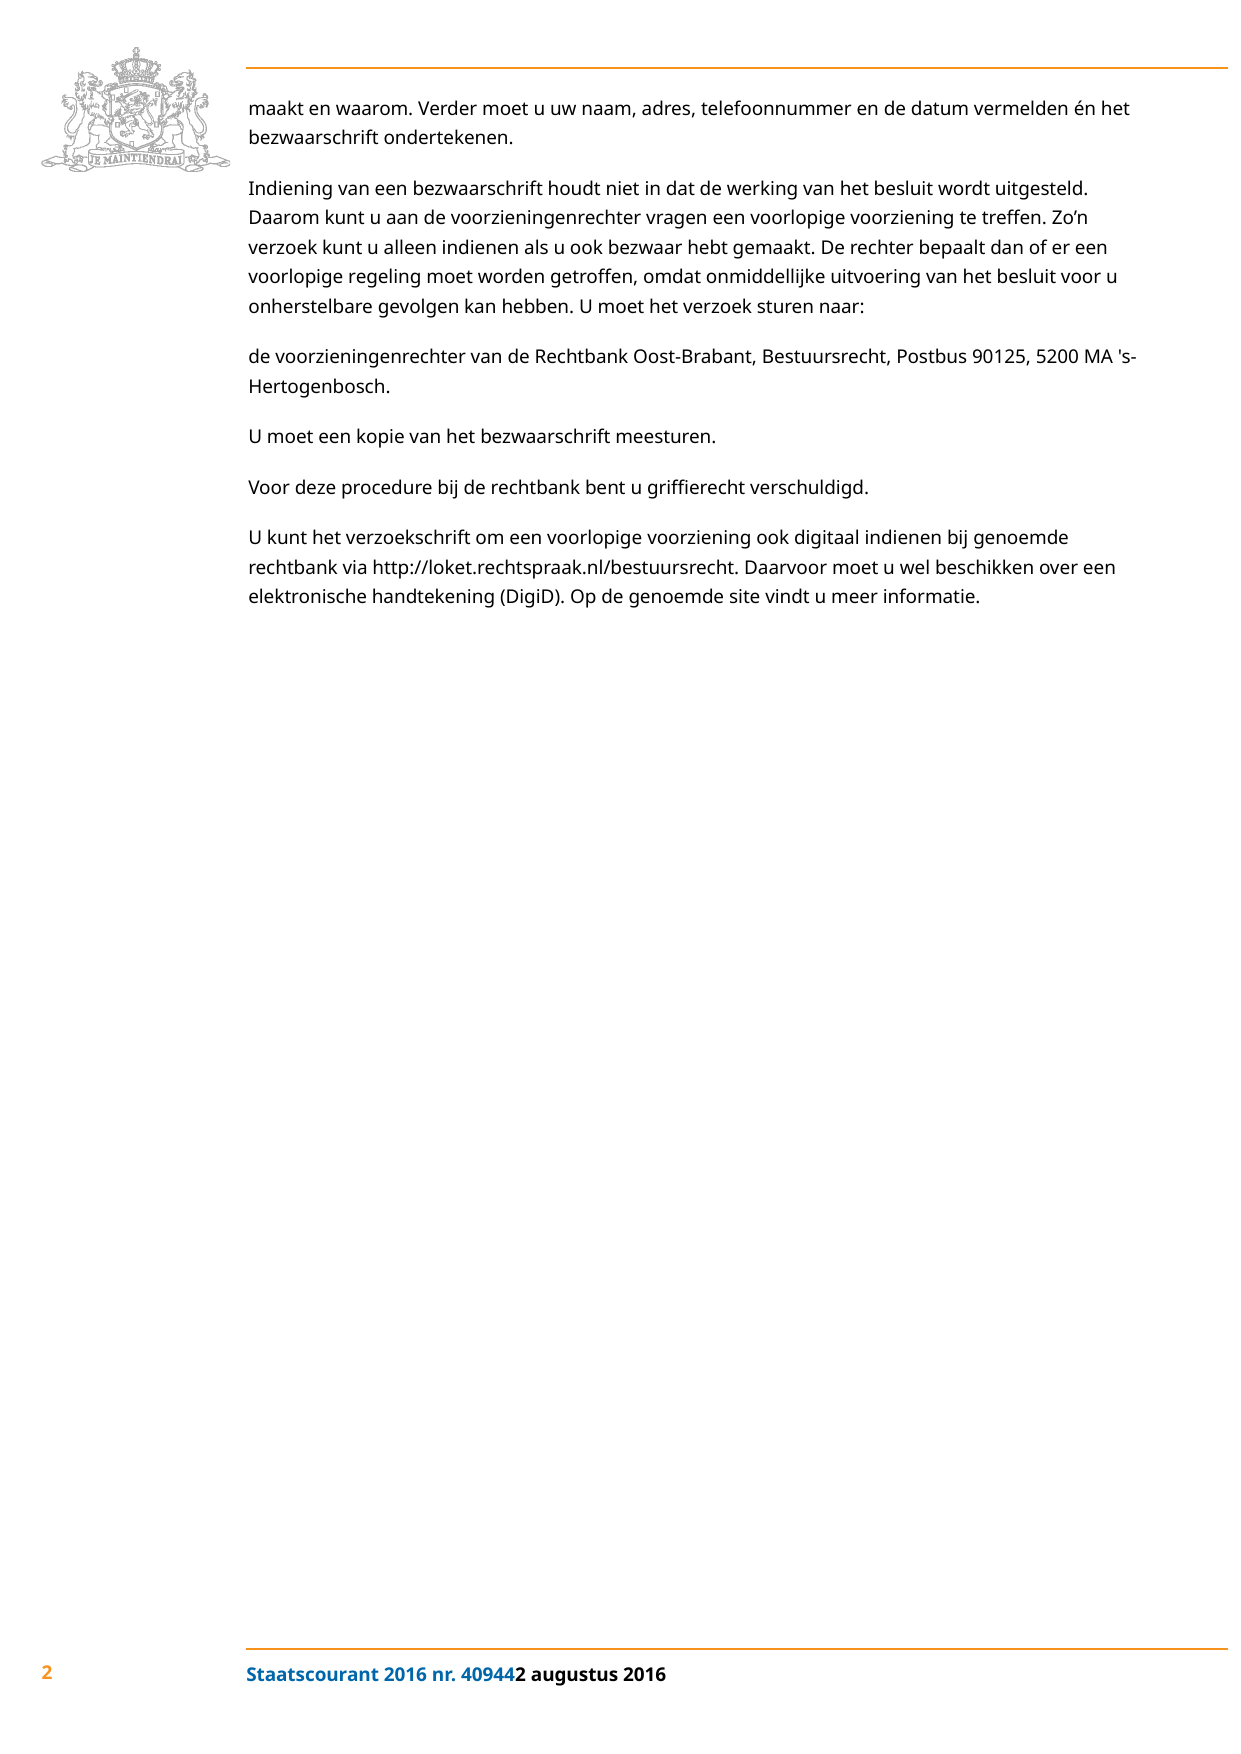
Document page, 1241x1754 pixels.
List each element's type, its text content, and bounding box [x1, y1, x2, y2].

picture [41, 47, 231, 172]
text maakt en waarom. Verder moet u uw naam, adres, telefoonnummer en de datum vermelden én het bezwaarschrift ondertekenen. [248, 95, 1152, 150]
text U moet een kopie van het bezwaarschrift meesturen. [248, 423, 1152, 449]
text Indiening van een bezwaarschrift houdt niet in dat de werking van het besluit wordt uitgesteld. Daarom kunt u aan de voorzieningenrechter vragen een voorlopige voorziening te treffen. Zo’n verzoek kunt u alleen indienen als u ook bezwaar hebt gemaakt. De rechter bepaalt dan of er een voorlopige regeling moet worden getroffen, omdat onmiddellijke uitvoering van het besluit voor u onherstelbare gevolgen kan hebben. U moet het verzoek sturen naar: [248, 175, 1152, 319]
text de voorzieningenrechter van de Rechtbank Oost-Brabant, Bestuursrecht, Postbus 90125, 5200 MA 's-Hertogenbosch. [248, 343, 1152, 399]
text Voor deze procedure bij de rechtbank bent u griffierecht verschuldigd. [248, 474, 1152, 500]
text U kunt het verzoekschrift om een voorlopige voorziening ook digitaal indienen bij genoemde rechtbank via http://loket.rechtspraak.nl/bestuursrecht. Daarvoor moet u wel beschikken over een elektronische handtekening (DigiD). Op de genoemde site vindt u meer informatie. [248, 524, 1152, 609]
